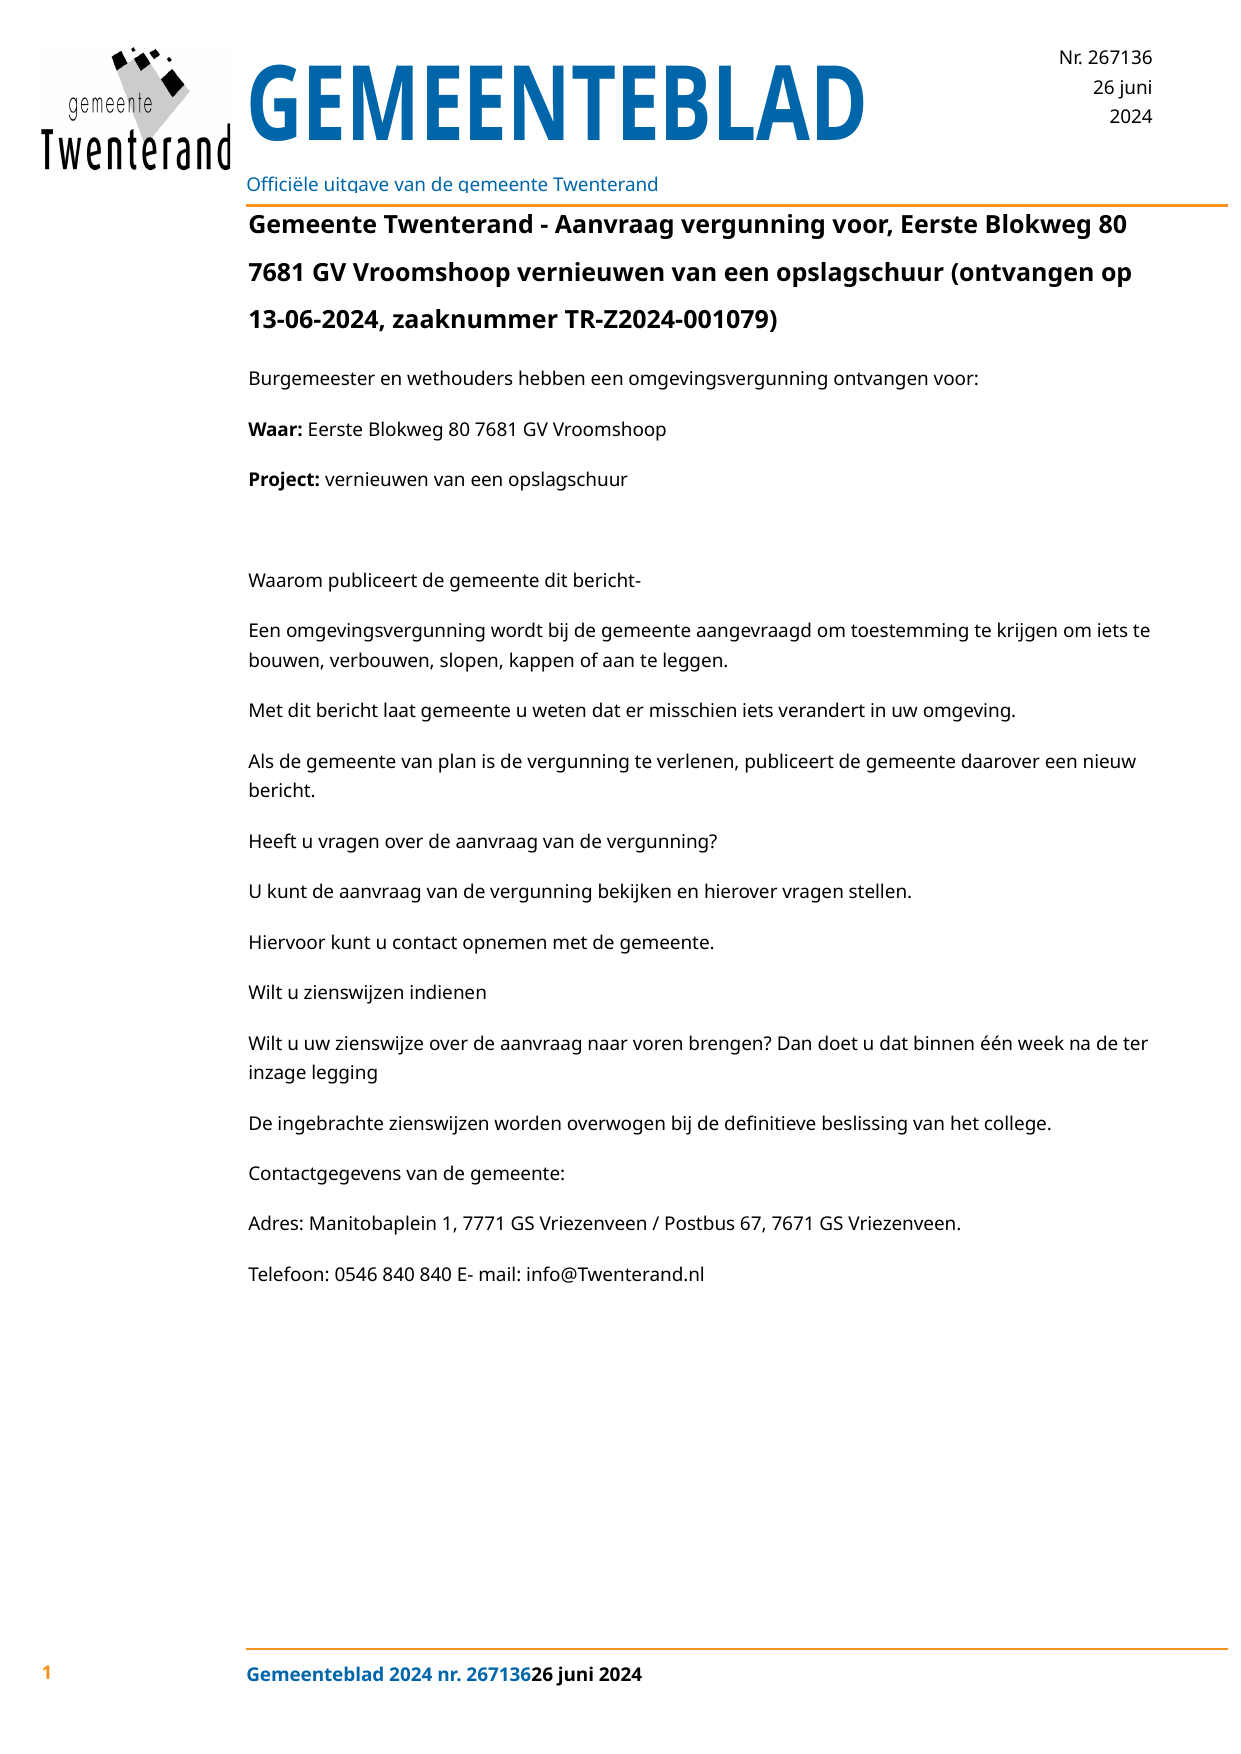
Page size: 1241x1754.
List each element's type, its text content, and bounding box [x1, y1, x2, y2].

picture [41, 47, 231, 172]
text Hiervoor kunt u contact opnemen met de gemeente. [248, 929, 1152, 954]
text Gemeente Twenterand - Aanvraag vergunning voor, Eerste Blokweg 80 7681 GV Vroomshoop vernieuwen van een opslagschuur (ontvangen op 13-06-2024, zaaknummer TR-Z2024-001079) [248, 207, 1152, 336]
text Waar: Eerste Blokweg 80 7681 GV Vroomshoop [248, 416, 1152, 442]
text U kunt de aanvraag van de vergunning bekijken en hierover vragen stellen. [248, 878, 1152, 904]
text Wilt u uw zienswijze over de aanvraag naar voren brengen? Dan doet u dat binnen één week na de ter inzage legging [248, 1030, 1152, 1085]
text Waarom publiceert de gemeente dit bericht- [248, 567, 1152, 593]
text Burgemeester en wethouders hebben een omgevingsvergunning ontvangen voor: [248, 366, 1152, 391]
text Met dit bericht laat gemeente u weten dat er misschien iets verandert in uw omgeving. [248, 698, 1152, 723]
text Heeft u vragen over de aanvraag van de vergunning? [248, 828, 1152, 854]
text Project: vernieuwen van een opslagschuur [248, 466, 1152, 492]
text Telefoon: 0546 840 840 E- mail: info@Twenterand.nl [248, 1261, 1152, 1287]
text Adres: Manitobaplein 1, 7771 GS Vriezenveen / Postbus 67, 7671 GS Vriezenveen. [248, 1211, 1152, 1236]
text Als de gemeente van plan is de vergunning te verlenen, publiceert de gemeente daarover een nieuw bericht. [248, 748, 1152, 803]
text Contactgegevens van de gemeente: [248, 1160, 1152, 1186]
text De ingebrachte zienswijzen worden overwogen bij de definitieve beslissing van het college. [248, 1110, 1152, 1135]
text Wilt u zienswijzen indienen [248, 979, 1152, 1005]
text Een omgevingsvergunning wordt bij de gemeente aangevraagd om toestemming te krijgen om iets te bouwen, verbouwen, slopen, kappen of aan te leggen. [248, 618, 1152, 673]
